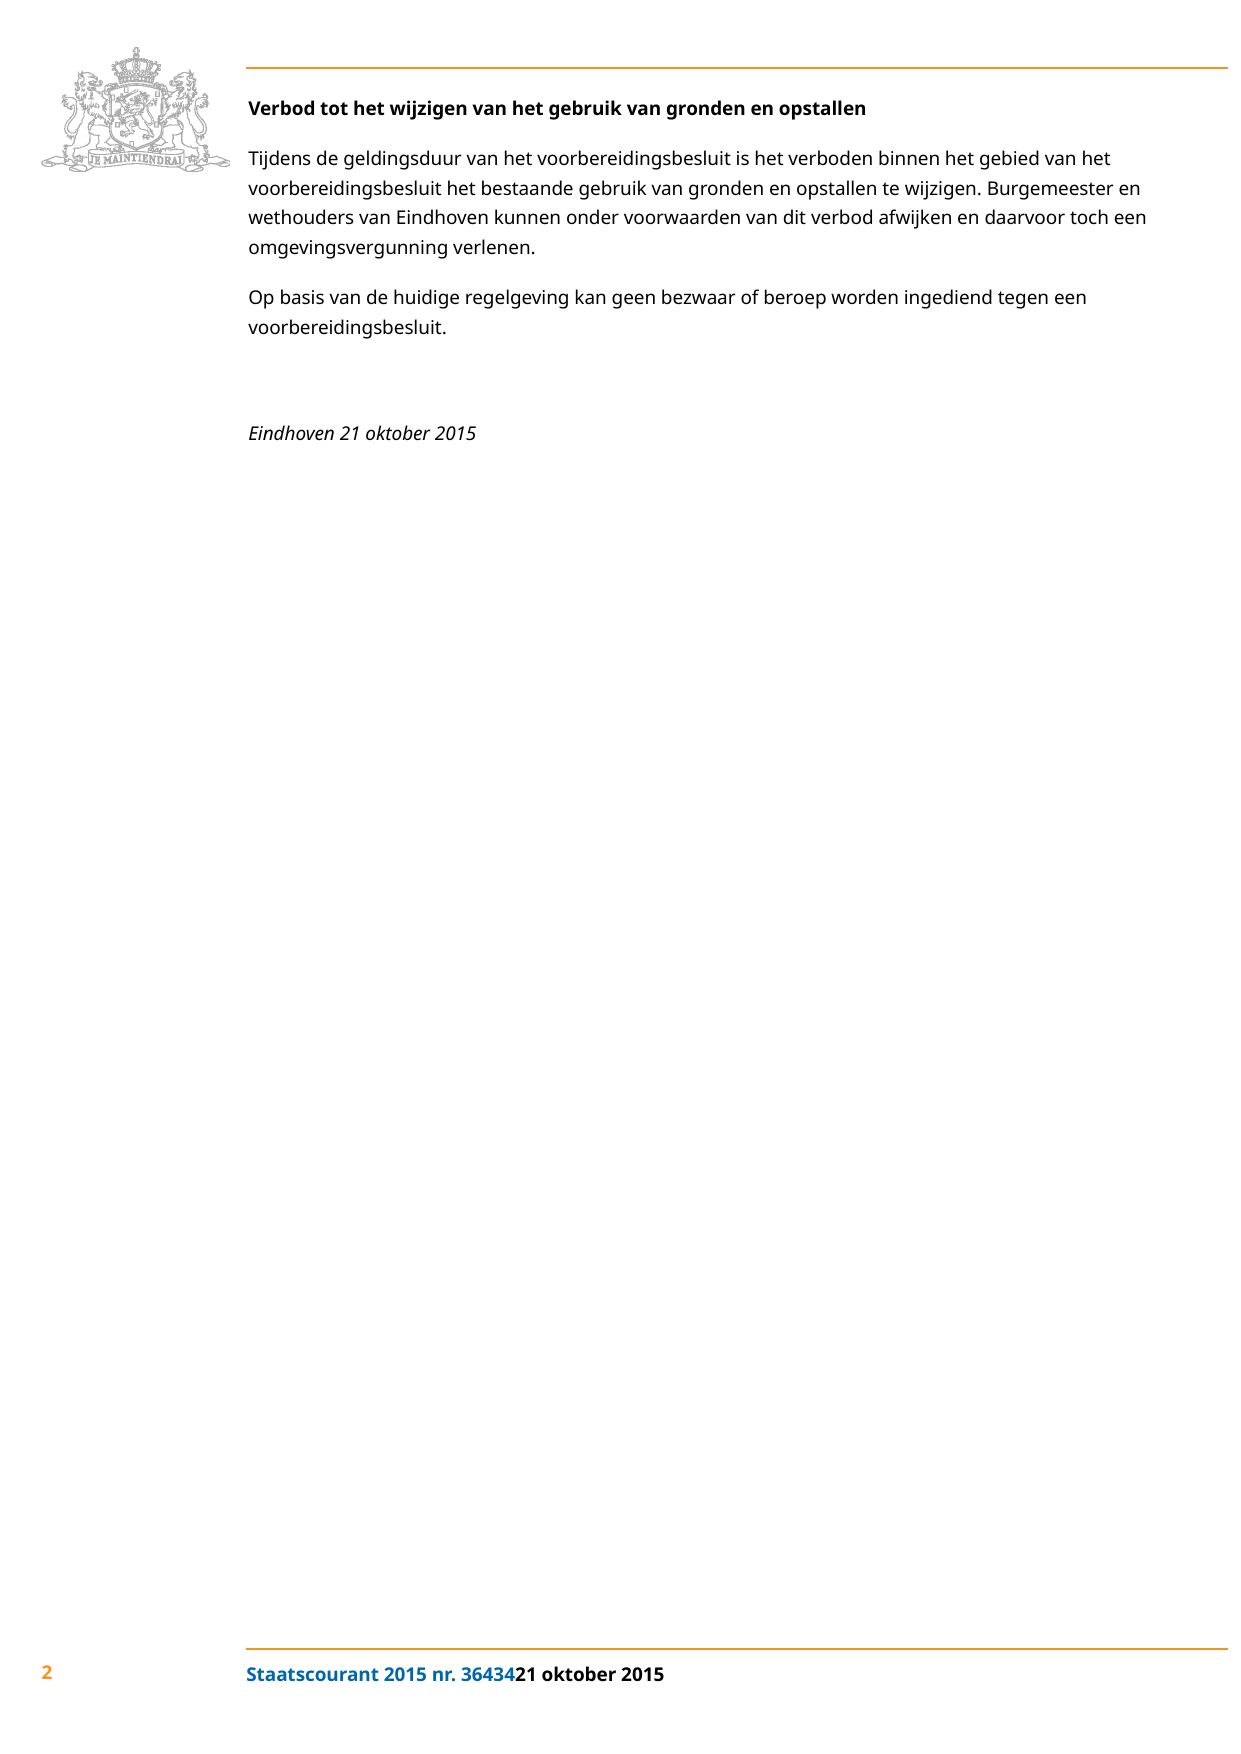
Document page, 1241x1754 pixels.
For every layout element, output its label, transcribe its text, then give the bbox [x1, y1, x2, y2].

text Verbod tot het wijzigen van het gebruik van gronden en opstallen [248, 95, 1152, 121]
text Tijdens de geldingsduur van het voorbereidingsbesluit is het verboden binnen het gebied van het voorbereidingsbesluit het bestaande gebruik van gronden en opstallen te wijzigen. Burgemeester en wethouders van Eindhoven kunnen onder voorwaarden van dit verbod afwijken en daarvoor toch een omgevingsvergunning verlenen. [248, 145, 1152, 260]
text Op basis van de huidige regelgeving kan geen bezwaar of beroep worden ingediend tegen een voorbereidingsbesluit. [248, 284, 1152, 340]
text Eindhoven 21 oktober 2015 [248, 420, 1152, 445]
picture [41, 47, 231, 172]
